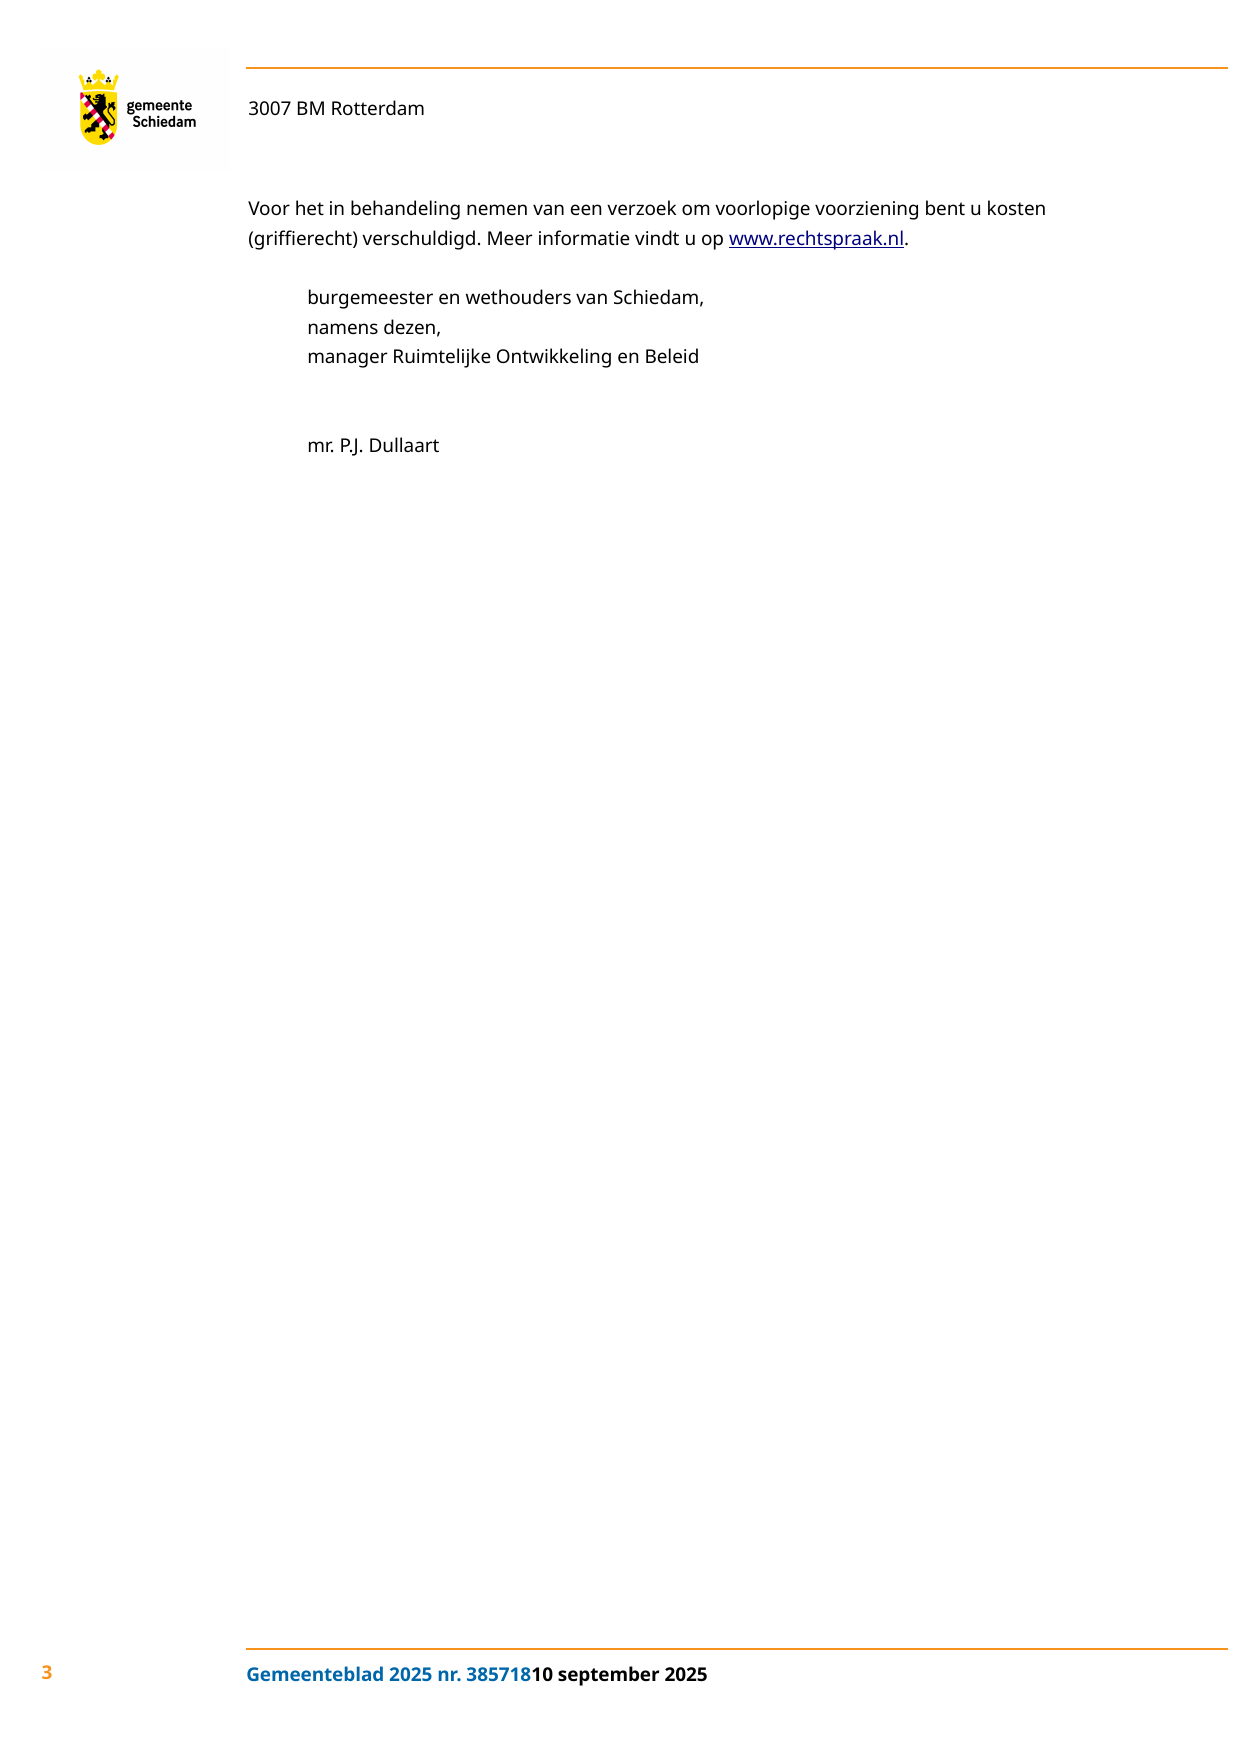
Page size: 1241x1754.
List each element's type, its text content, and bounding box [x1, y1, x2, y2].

text Voor het in behandeling nemen van een verzoek om voorlopige voorziening bent u kosten (griffierecht) verschuldigd. Meer informatie vindt u op www.rechtspraak.nl. [248, 196, 1152, 251]
text 3007 BM Rotterdam [248, 95, 1152, 121]
list burgemeester en wethouders van Schiedam, [248, 284, 1152, 310]
picture [41, 47, 231, 172]
list mr. P.J. Dullaart [248, 432, 1152, 458]
list namens dezen, [248, 314, 1152, 340]
list manager Ruimtelijke Ontwikkeling en Beleid [248, 343, 1152, 369]
